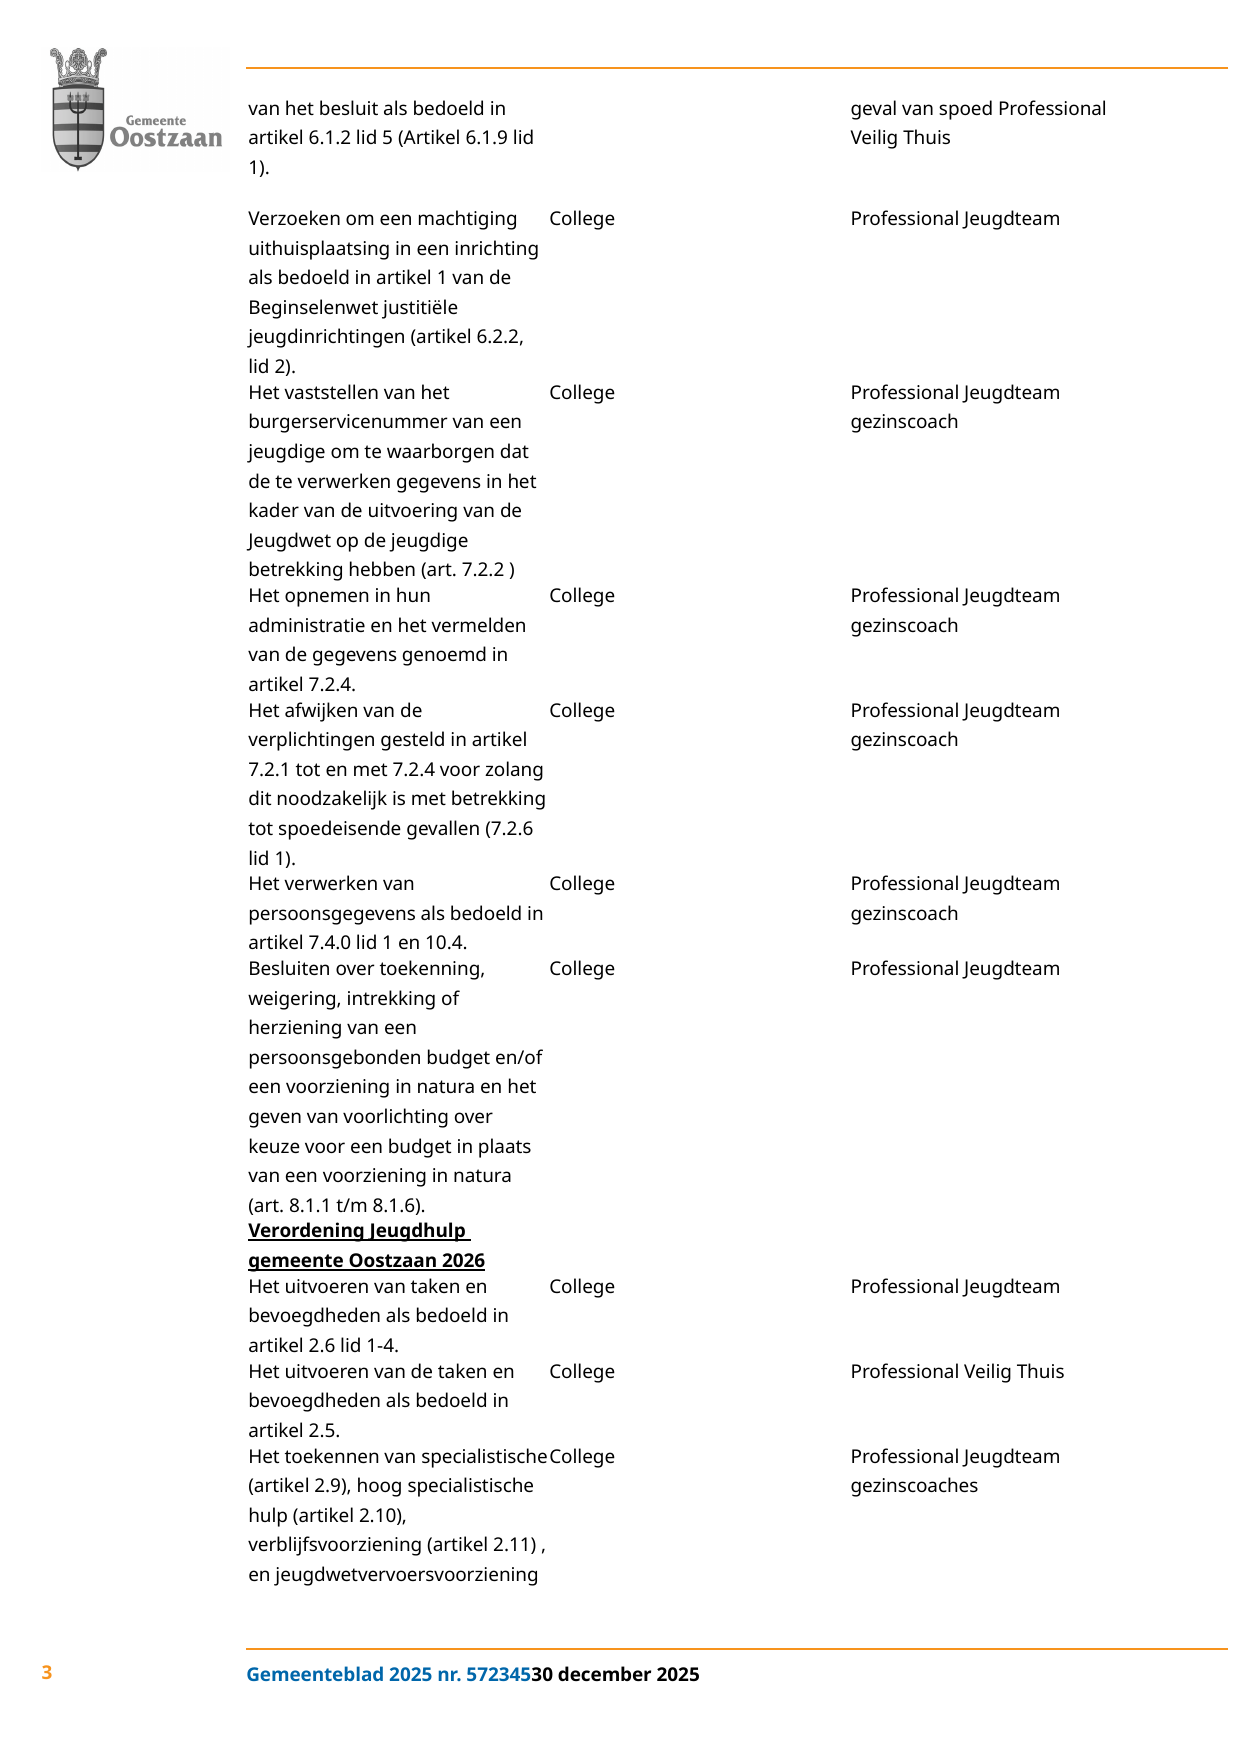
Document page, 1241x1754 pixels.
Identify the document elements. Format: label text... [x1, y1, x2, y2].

table_cell Professional Jeugdteam gezinscoach [850, 582, 1152, 697]
table_cell Professional Jeugdteam gezinscoach [850, 870, 1152, 955]
table_cell [549, 180, 850, 205]
table_cell [850, 180, 1152, 205]
table_cell [549, 1218, 850, 1273]
table_cell Het uitvoeren van taken en bevoegdheden als bedoeld in artikel 2.6 lid 1-4. [248, 1273, 549, 1358]
table_cell Verordening Jeugdhulp gemeente Oostzaan 2026 [248, 1218, 549, 1273]
table_cell Professional Jeugdteam gezinscoaches [850, 1443, 1152, 1587]
table_cell Professional Jeugdteam gezinscoach [850, 379, 1152, 582]
table_cell Professional Jeugdteam [850, 1273, 1152, 1358]
table_cell College [549, 1358, 850, 1443]
table_cell College [549, 582, 850, 697]
table_cell van het besluit als bedoeld in artikel 6.1.2 lid 5 (Artikel 6.1.9 lid 1). [248, 95, 549, 180]
table_cell College [549, 697, 850, 870]
table_cell College [549, 379, 850, 582]
table_cell College [549, 205, 850, 379]
table_cell Professional Jeugdteam [850, 205, 1152, 379]
table_cell Het uitvoeren van de taken en bevoegdheden als bedoeld in artikel 2.5. [248, 1358, 549, 1443]
table_cell College [549, 870, 850, 955]
table_cell Professional Jeugdteam [850, 955, 1152, 1218]
table_cell Verzoeken om een machtiging uithuisplaatsing in een inrichting als bedoeld in artikel 1 van de Beginselenwet justitiële jeugdinrichtingen (artikel 6.2.2, lid 2). [248, 205, 549, 379]
table_cell geval van spoed Professional Veilig Thuis [850, 95, 1152, 180]
table_cell Professional Jeugdteam gezinscoach [850, 697, 1152, 870]
table_cell College [549, 1273, 850, 1358]
table_cell Het afwijken van de verplichtingen gesteld in artikel 7.2.1 tot en met 7.2.4 voor zolang dit noodzakelijk is met betrekking tot spoedeisende gevallen (7.2.6 lid 1). [248, 697, 549, 870]
table_cell College [549, 1443, 850, 1587]
table_cell Het vaststellen van het burgerservicenummer van een jeugdige om te waarborgen dat de te verwerken gegevens in het kader van de uitvoering van de Jeugdwet op de jeugdige betrekking hebben (art. 7.2.2 ) [248, 379, 549, 582]
table_cell Besluiten over toekenning, weigering, intrekking of herziening van een persoonsgebonden budget en/of een voorziening in natura en het geven van voorlichting over keuze voor een budget in plaats van een voorziening in natura (art. 8.1.1 t/m 8.1.6). [248, 955, 549, 1218]
table_cell [549, 95, 850, 180]
table_cell [248, 180, 549, 205]
table_cell Het verwerken van persoonsgegevens als bedoeld in artikel 7.4.0 lid 1 en 10.4. [248, 870, 549, 955]
table_cell Professional Veilig Thuis [850, 1358, 1152, 1443]
table_cell Het opnemen in hun administratie en het vermelden van de gegevens genoemd in artikel 7.2.4. [248, 582, 549, 697]
table_cell College [549, 955, 850, 1218]
picture [41, 47, 231, 172]
table_cell [850, 1218, 1152, 1273]
table_cell Het toekennen van specialistische (artikel 2.9), hoog specialistische hulp (artikel 2.10), verblijfsvoorziening (artikel 2.11) , en jeugdwetvervoersvoorziening [248, 1443, 549, 1587]
